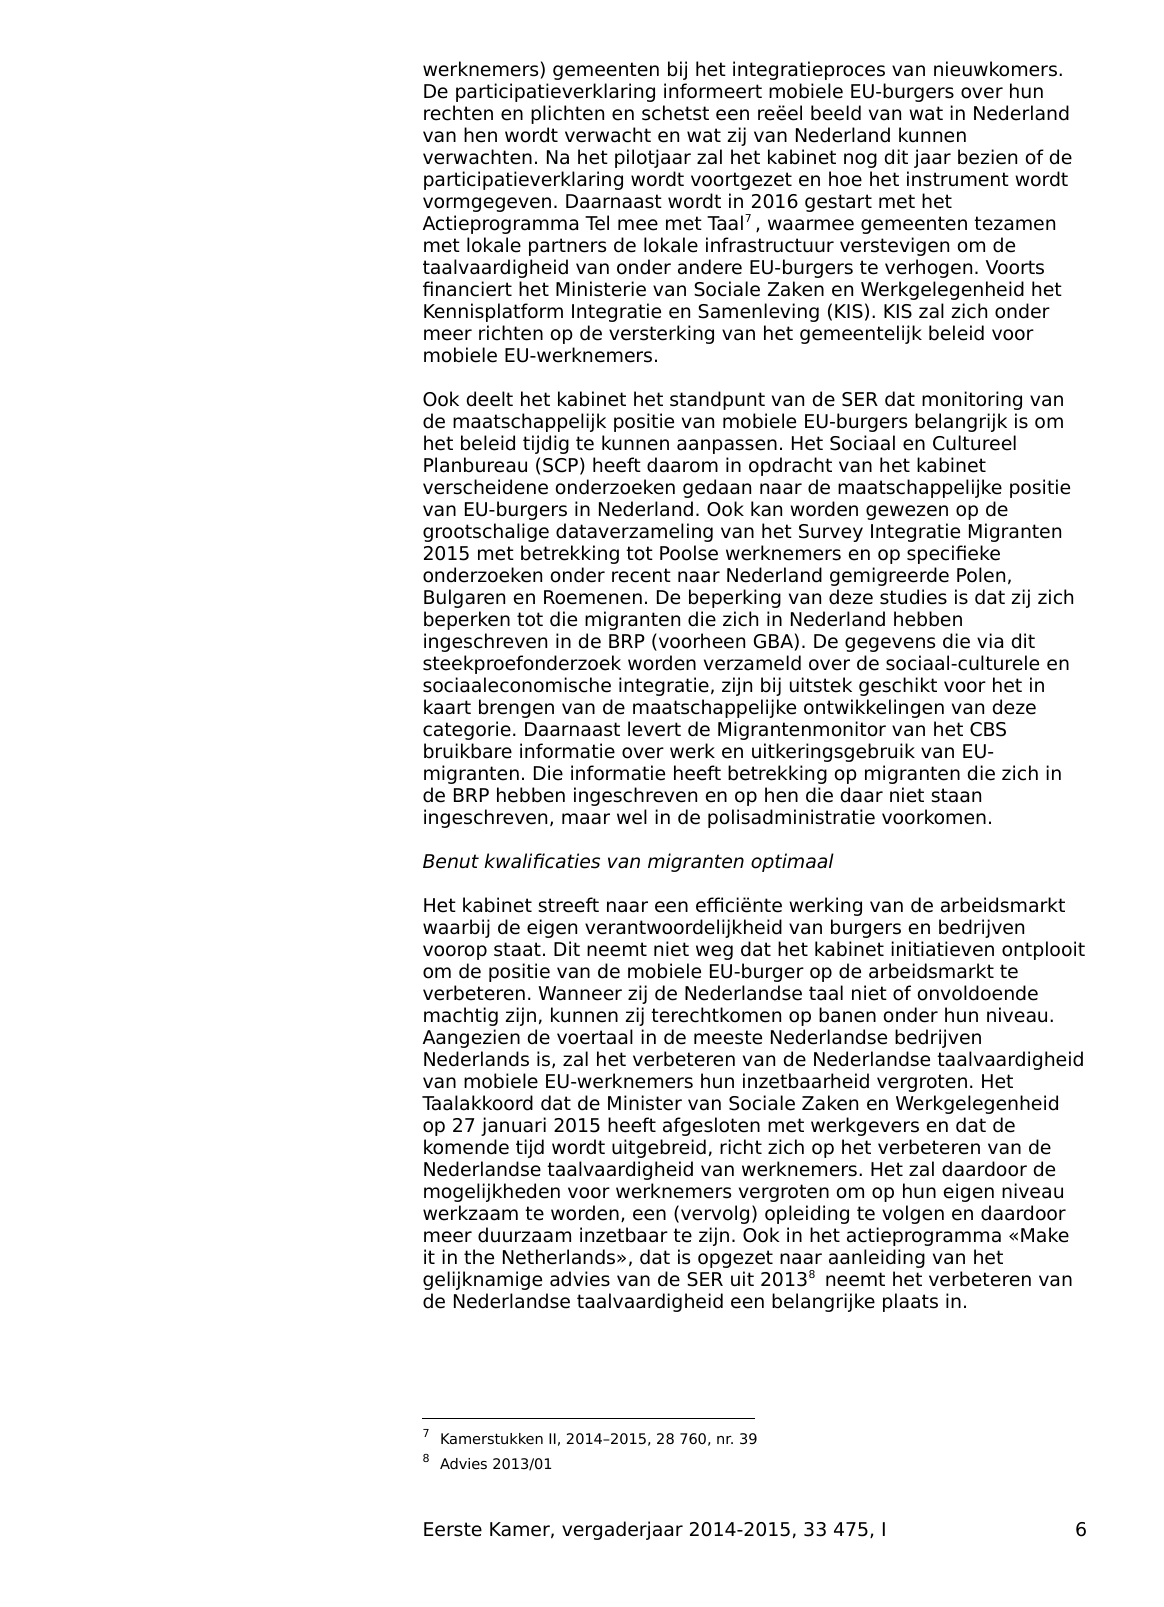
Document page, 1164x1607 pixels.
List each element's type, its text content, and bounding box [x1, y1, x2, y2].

text Het kabinet streeft naar een efficiënte werking van de arbeidsmarkt waarbij de eigen verantwoordelijkheid van burgers en bedrijven voorop staat. Dit neemt niet weg dat het kabinet initiatieven ontplooit om de positie van de mobiele EU-burger op de arbeidsmarkt te verbeteren. Wanneer zij de Nederlandse taal niet of onvoldoende machtig zijn, kunnen zij terechtkomen op banen onder hun niveau. Aangezien de voertaal in de meeste Nederlandse bedrijven Nederlands is, zal het verbeteren van de Nederlandse taalvaardigheid van mobiele EU-werknemers hun inzetbaarheid vergroten. Het Taalakkoord dat de Minister van Sociale Zaken en Werkgelegenheid op 27 januari 2015 heeft afgesloten met werkgevers en dat de komende tijd wordt uitgebreid, richt zich op het verbeteren van de Nederlandse taalvaardigheid van werknemers. Het zal daardoor de mogelijkheden voor werknemers vergroten om op hun eigen niveau werkzaam te worden, een (vervolg) opleiding te volgen en daardoor meer duurzaam inzetbaar te zijn. Ook in het actieprogramma «Make it in the Netherlands», dat is opgezet naar aanleiding van het gelijknamige advies van de SER uit 2013 neemt het verbeteren van de Nederlandse taalvaardigheid een belangrijke plaats in. [422, 895, 1087, 1312]
text werknemers) gemeenten bij het integratieproces van nieuwkomers. De participatieverklaring informeert mobiele EU-burgers over hun rechten en plichten en schetst een reëel beeld van wat in Nederland van hen wordt verwacht en wat zij van Nederland kunnen verwachten. Na het pilotjaar zal het kabinet nog dit jaar bezien of de participatieverklaring wordt voortgezet en hoe het instrument wordt vormgegeven. Daarnaast wordt in 2016 gestart met het Actieprogramma Tel mee met Taal, waarmee gemeenten tezamen met lokale partners de lokale infrastructuur verstevigen om de taalvaardigheid van onder andere EU-burgers te verhogen. Voorts financiert het Ministerie van Sociale Zaken en Werkgelegenheid het Kennisplatform Integratie en Samenleving (KIS). KIS zal zich onder meer richten op de versterking van het gemeentelijk beleid voor mobiele EU-werknemers. [422, 59, 1087, 367]
subtitle Benut kwalificaties van migranten optimaal [422, 851, 1087, 873]
text Kamerstukken II, 2014–2015, 28 760, nr. 39 [422, 1427, 1087, 1449]
text Ook deelt het kabinet het standpunt van de SER dat monitoring van de maatschappelijk positie van mobiele EU-burgers belangrijk is om het beleid tijdig te kunnen aanpassen. Het Sociaal en Cultureel Planbureau (SCP) heeft daarom in opdracht van het kabinet verscheidene onderzoeken gedaan naar de maatschappelijke positie van EU-burgers in Nederland. Ook kan worden gewezen op de grootschalige dataverzameling van het Survey Integratie Migranten 2015 met betrekking tot Poolse werknemers en op specifieke onderzoeken onder recent naar Nederland gemigreerde Polen, Bulgaren en Roemenen. De beperking van deze studies is dat zij zich beperken tot die migranten die zich in Nederland hebben ingeschreven in de BRP (voorheen GBA). De gegevens die via dit steekproefonderzoek worden verzameld over de sociaal-culturele en sociaaleconomische integratie, zijn bij uitstek geschikt voor het in kaart brengen van de maatschappelijke ontwikkelingen van deze categorie. Daarnaast levert de Migrantenmonitor van het CBS bruikbare informatie over werk en uitkeringsgebruik van EU-migranten. Die informatie heeft betrekking op migranten die zich in de BRP hebben ingeschreven en op hen die daar niet staan ingeschreven, maar wel in de polisadministratie voorkomen. [422, 389, 1087, 828]
text Advies 2013/01 [422, 1452, 1087, 1474]
